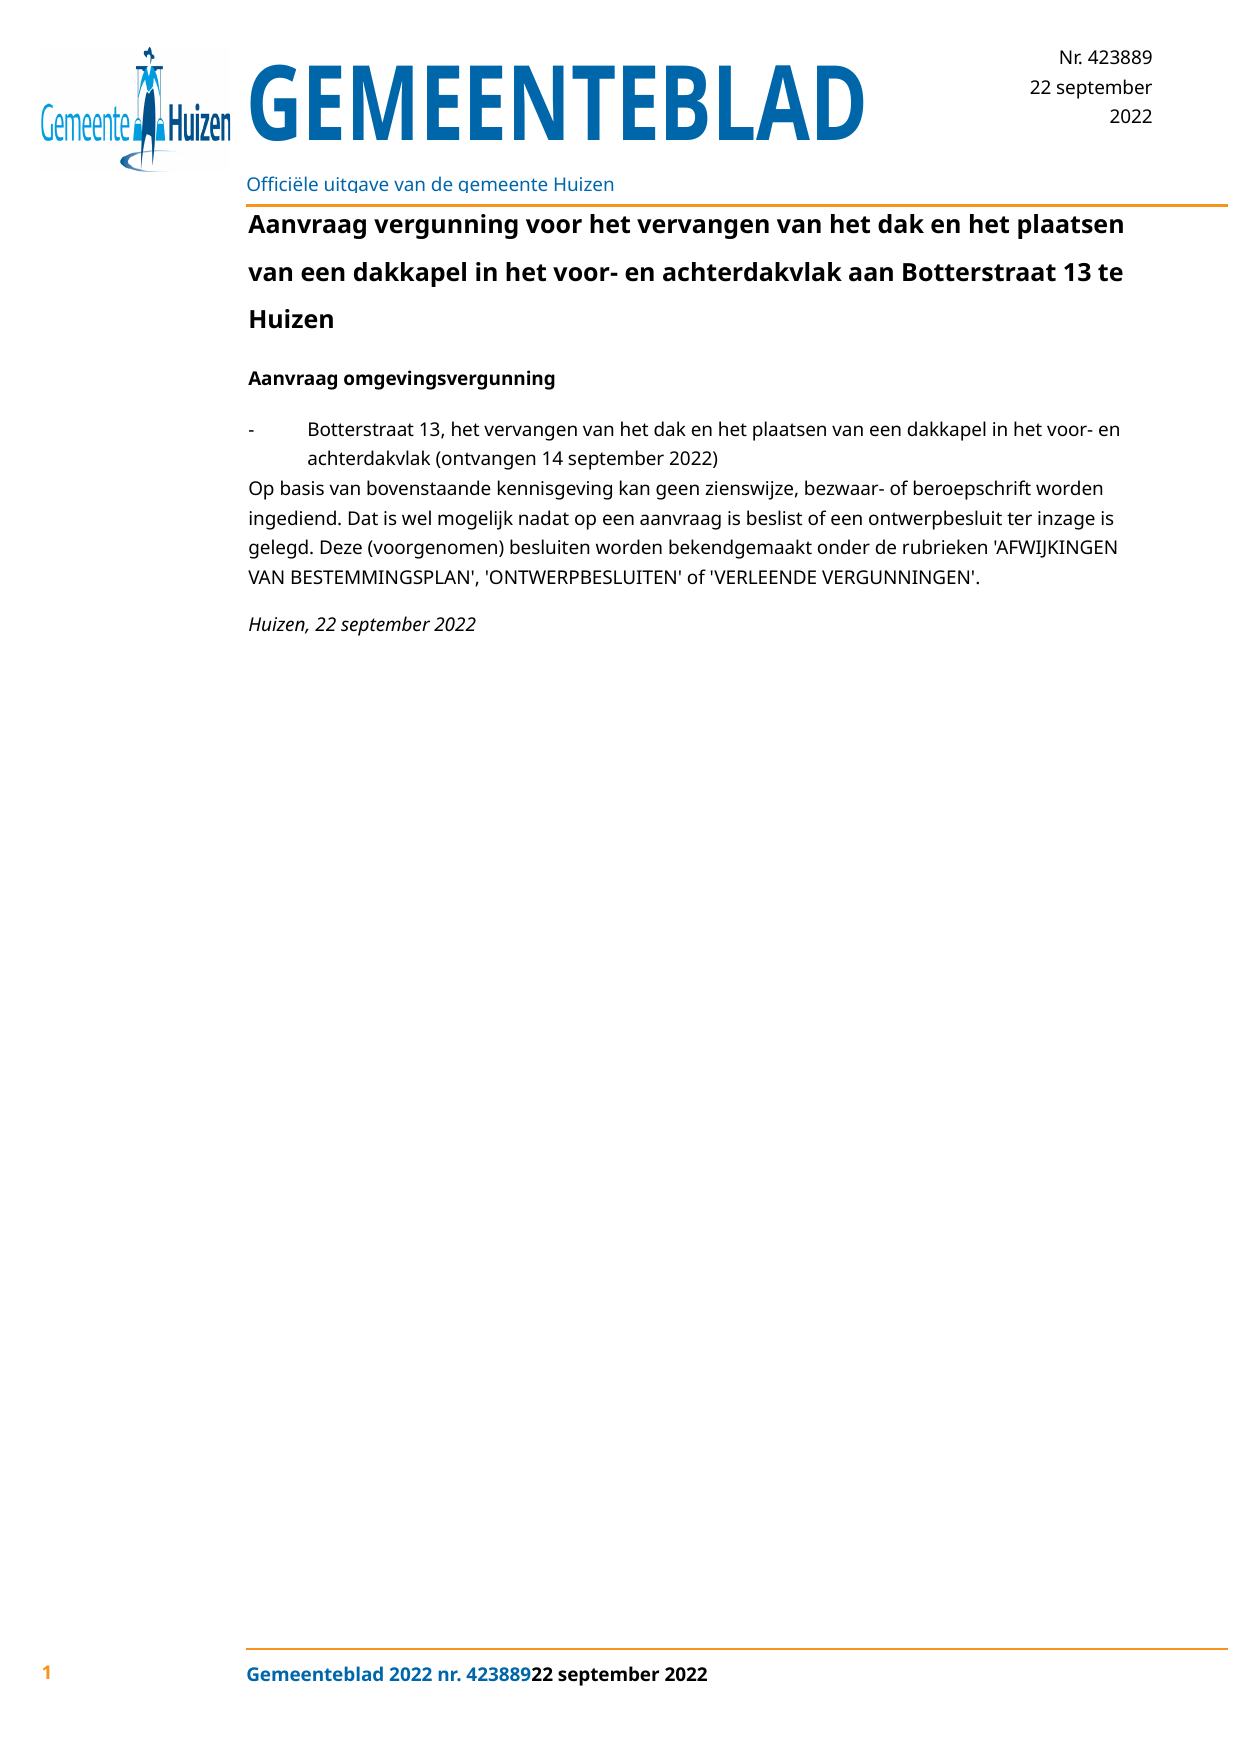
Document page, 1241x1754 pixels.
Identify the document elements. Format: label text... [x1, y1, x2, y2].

text Aanvraag vergunning voor het vervangen van het dak en het plaatsen van een dakkapel in het voor- en achterdakvlak aan Botterstraat 13 te Huizen [248, 207, 1152, 336]
text Aanvraag omgevingsvergunning [248, 366, 1152, 391]
picture [41, 47, 231, 172]
list Botterstraat 13, het vervangen van het dak en het plaatsen van een dakkapel in het voor- en achterdakvlak (ontvangen 14 september 2022) [248, 416, 1152, 471]
text Op basis van bovenstaande kennisgeving kan geen zienswijze, bezwaar- of beroepschrift worden ingediend. Dat is wel mogelijk nadat op een aanvraag is beslist of een ontwerpbesluit ter inzage is gelegd. Deze (voorgenomen) besluiten worden bekendgemaakt onder de rubrieken 'AFWIJKINGEN VAN BESTEMMINGSPLAN', 'ONTWERPBESLUITEN' of 'VERLEENDE VERGUNNINGEN'. [248, 475, 1152, 589]
text Huizen, 22 september 2022 [248, 612, 1152, 637]
